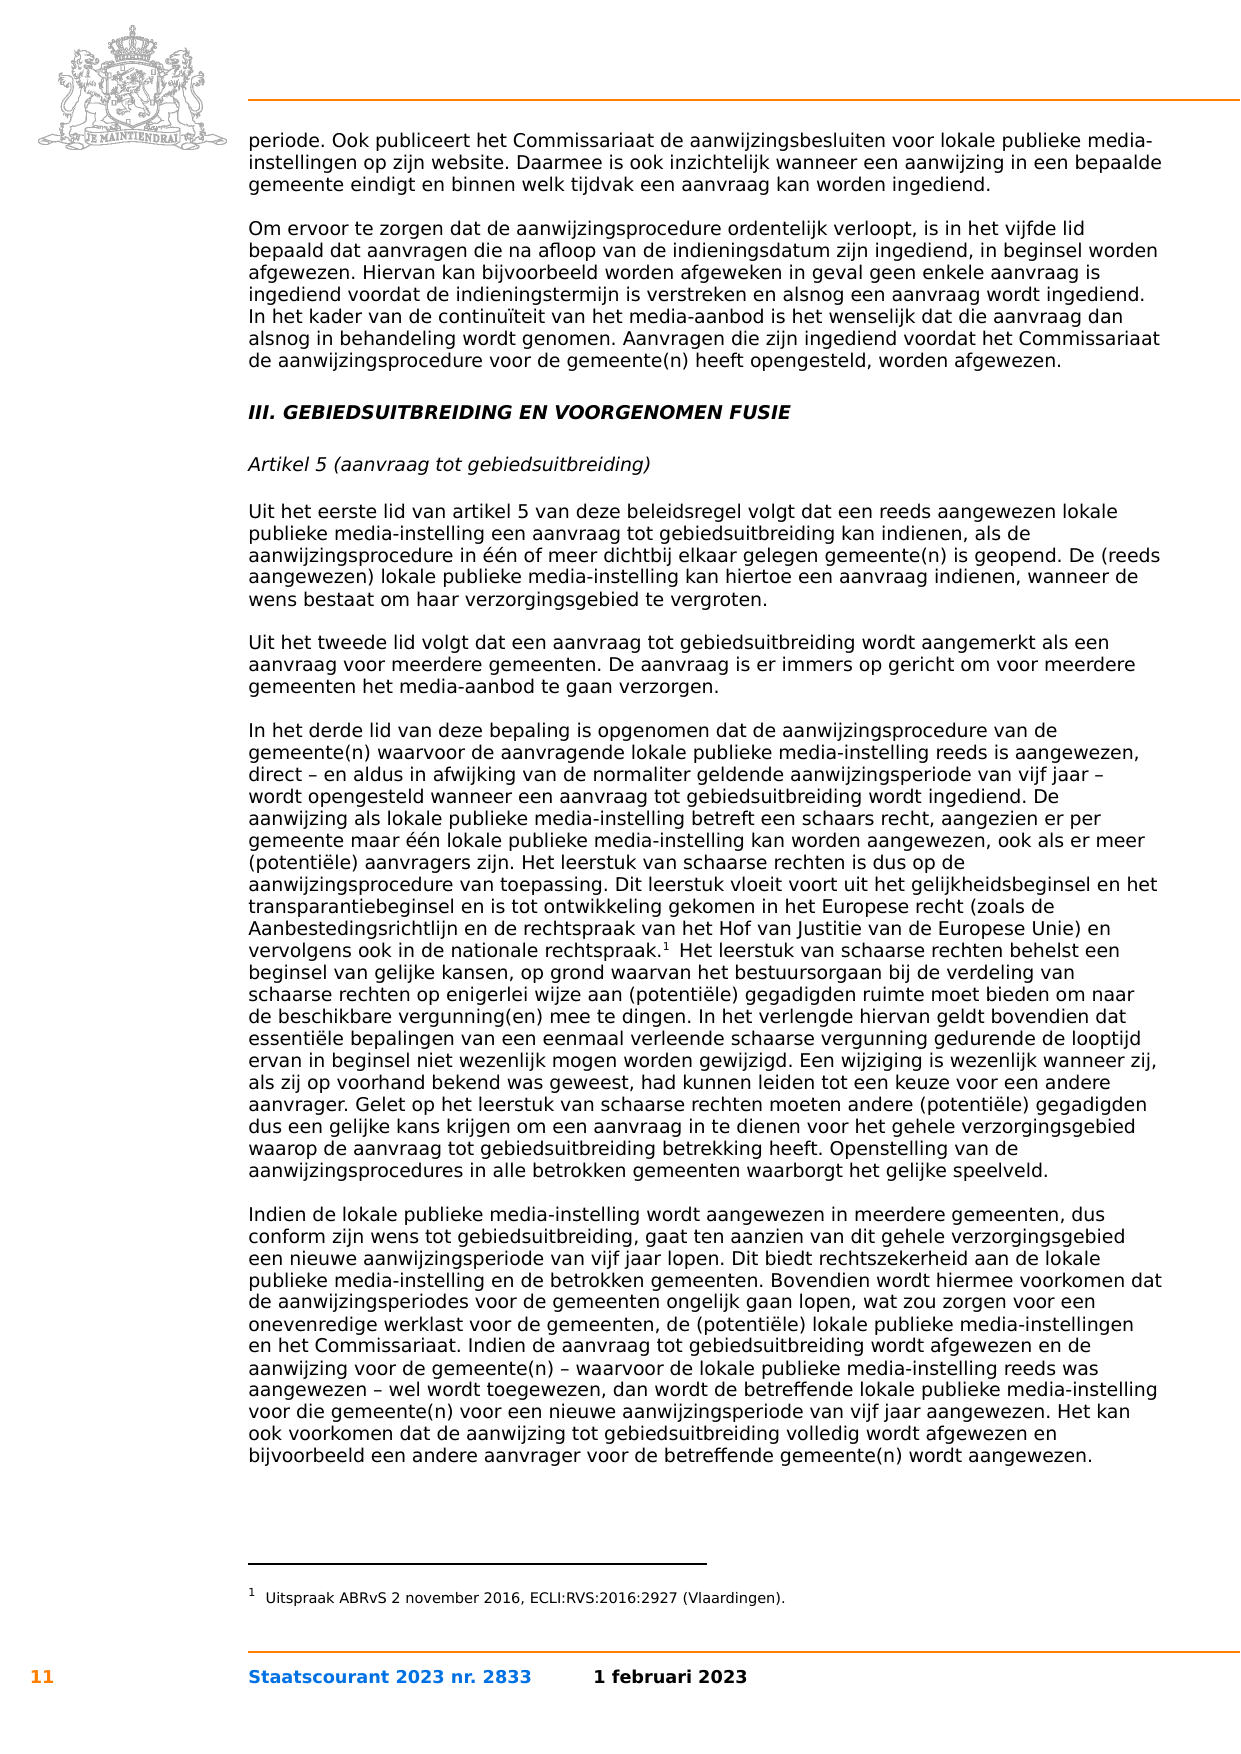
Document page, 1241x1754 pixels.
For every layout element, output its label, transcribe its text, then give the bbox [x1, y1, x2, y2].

text Om ervoor te zorgen dat de aanwijzingsprocedure ordentelijk verloopt, is in het vijfde lid bepaald dat aanvragen die na afloop van de indieningsdatum zijn ingediend, in beginsel worden afgewezen. Hiervan kan bijvoorbeeld worden afgeweken in geval geen enkele aanvraag is ingediend voordat de indieningstermijn is verstreken en alsnog een aanvraag wordt ingediend. In het kader van de continuïteit van het media-aanbod is het wenselijk dat die aanvraag dan alsnog in behandeling wordt genomen. Aanvragen die zijn ingediend voordat het Commissariaat de aanwijzingsprocedure voor de gemeente(n) heeft opengesteld, worden afgewezen. [248, 218, 1163, 372]
text Uitspraak ABRvS 2 november 2016, ECLI:RVS:2016:2927 (Vlaardingen). [248, 1586, 1163, 1608]
text Uit het tweede lid volgt dat een aanvraag tot gebiedsuitbreiding wordt aangemerkt als een aanvraag voor meerdere gemeenten. De aanvraag is er immers op gericht om voor meerdere gemeenten het media-aanbod te gaan verzorgen. [248, 632, 1163, 698]
subtitle III. GEBIEDSUITBREIDING EN VOORGENOMEN FUSIE [248, 402, 1163, 423]
text periode. Ook publiceert het Commissariaat de aanwijzingsbesluiten voor lokale publieke media-instellingen op zijn website. Daarmee is ook inzichtelijk wanneer een aanwijzing in een bepaalde gemeente eindigt en binnen welk tijdvak een aanvraag kan worden ingediend. [248, 130, 1163, 196]
subtitle Artikel 5 (aanvraag tot gebiedsuitbreiding) [248, 453, 1163, 476]
text In het derde lid van deze bepaling is opgenomen dat de aanwijzingsprocedure van de gemeente(n) waarvoor de aanvragende lokale publieke media-instelling reeds is aangewezen, direct – en aldus in afwijking van de normaliter geldende aanwijzingsperiode van vijf jaar – wordt opengesteld wanneer een aanvraag tot gebiedsuitbreiding wordt ingediend. De aanwijzing als lokale publieke media-instelling betreft een schaars recht, aangezien er per gemeente maar één lokale publieke media-instelling kan worden aangewezen, ook als er meer (potentiële) aanvragers zijn. Het leerstuk van schaarse rechten is dus op de aanwijzingsprocedure van toepassing. Dit leerstuk vloeit voort uit het gelijkheidsbeginsel en het transparantiebeginsel en is tot ontwikkeling gekomen in het Europese recht (zoals de Aanbestedingsrichtlijn en de rechtspraak van het Hof van Justitie van de Europese Unie) en vervolgens ook in de nationale rechtspraak. Het leerstuk van schaarse rechten behelst een beginsel van gelijke kansen, op grond waarvan het bestuursorgaan bij de verdeling van schaarse rechten op enigerlei wijze aan (potentiële) gegadigden ruimte moet bieden om naar de beschikbare vergunning(en) mee te dingen. In het verlengde hiervan geldt bovendien dat essentiële bepalingen van een eenmaal verleende schaarse vergunning gedurende de looptijd ervan in beginsel niet wezenlijk mogen worden gewijzigd. Een wijziging is wezenlijk wanneer zij, als zij op voorhand bekend was geweest, had kunnen leiden tot een keuze voor een andere aanvrager. Gelet op het leerstuk van schaarse rechten moeten andere (potentiële) gegadigden dus een gelijke kans krijgen om een aanvraag in te dienen voor het gehele verzorgingsgebied waarop de aanvraag tot gebiedsuitbreiding betrekking heeft. Openstelling van de aanwijzingsprocedures in alle betrokken gemeenten waarborgt het gelijke speelveld. [248, 720, 1163, 1182]
text Uit het eerste lid van artikel 5 van deze beleidsregel volgt dat een reeds aangewezen lokale publieke media-instelling een aanvraag tot gebiedsuitbreiding kan indienen, als de aanwijzingsprocedure in één of meer dichtbij elkaar gelegen gemeente(n) is geopend. De (reeds aangewezen) lokale publieke media-instelling kan hiertoe een aanvraag indienen, wanneer de wens bestaat om haar verzorgingsgebied te vergroten. [248, 501, 1163, 610]
text Indien de lokale publieke media-instelling wordt aangewezen in meerdere gemeenten, dus conform zijn wens tot gebiedsuitbreiding, gaat ten aanzien van dit gehele verzorgingsgebied een nieuwe aanwijzingsperiode van vijf jaar lopen. Dit biedt rechtszekerheid aan de lokale publieke media-instelling en de betrokken gemeenten. Bovendien wordt hiermee voorkomen dat de aanwijzingsperiodes voor de gemeenten ongelijk gaan lopen, wat zou zorgen voor een onevenredige werklast voor de gemeenten, de (potentiële) lokale publieke media-instellingen en het Commissariaat. Indien de aanvraag tot gebiedsuitbreiding wordt afgewezen en de aanwijzing voor de gemeente(n) – waarvoor de lokale publieke media-instelling reeds was aangewezen – wel wordt toegewezen, dan wordt de betreffende lokale publieke media-instelling voor die gemeente(n) voor een nieuwe aanwijzingsperiode van vijf jaar aangewezen. Het kan ook voorkomen dat de aanwijzing tot gebiedsuitbreiding volledig wordt afgewezen en bijvoorbeeld een andere aanvrager voor de betreffende gemeente(n) wordt aangewezen. [248, 1203, 1163, 1467]
picture [38, 25, 227, 150]
